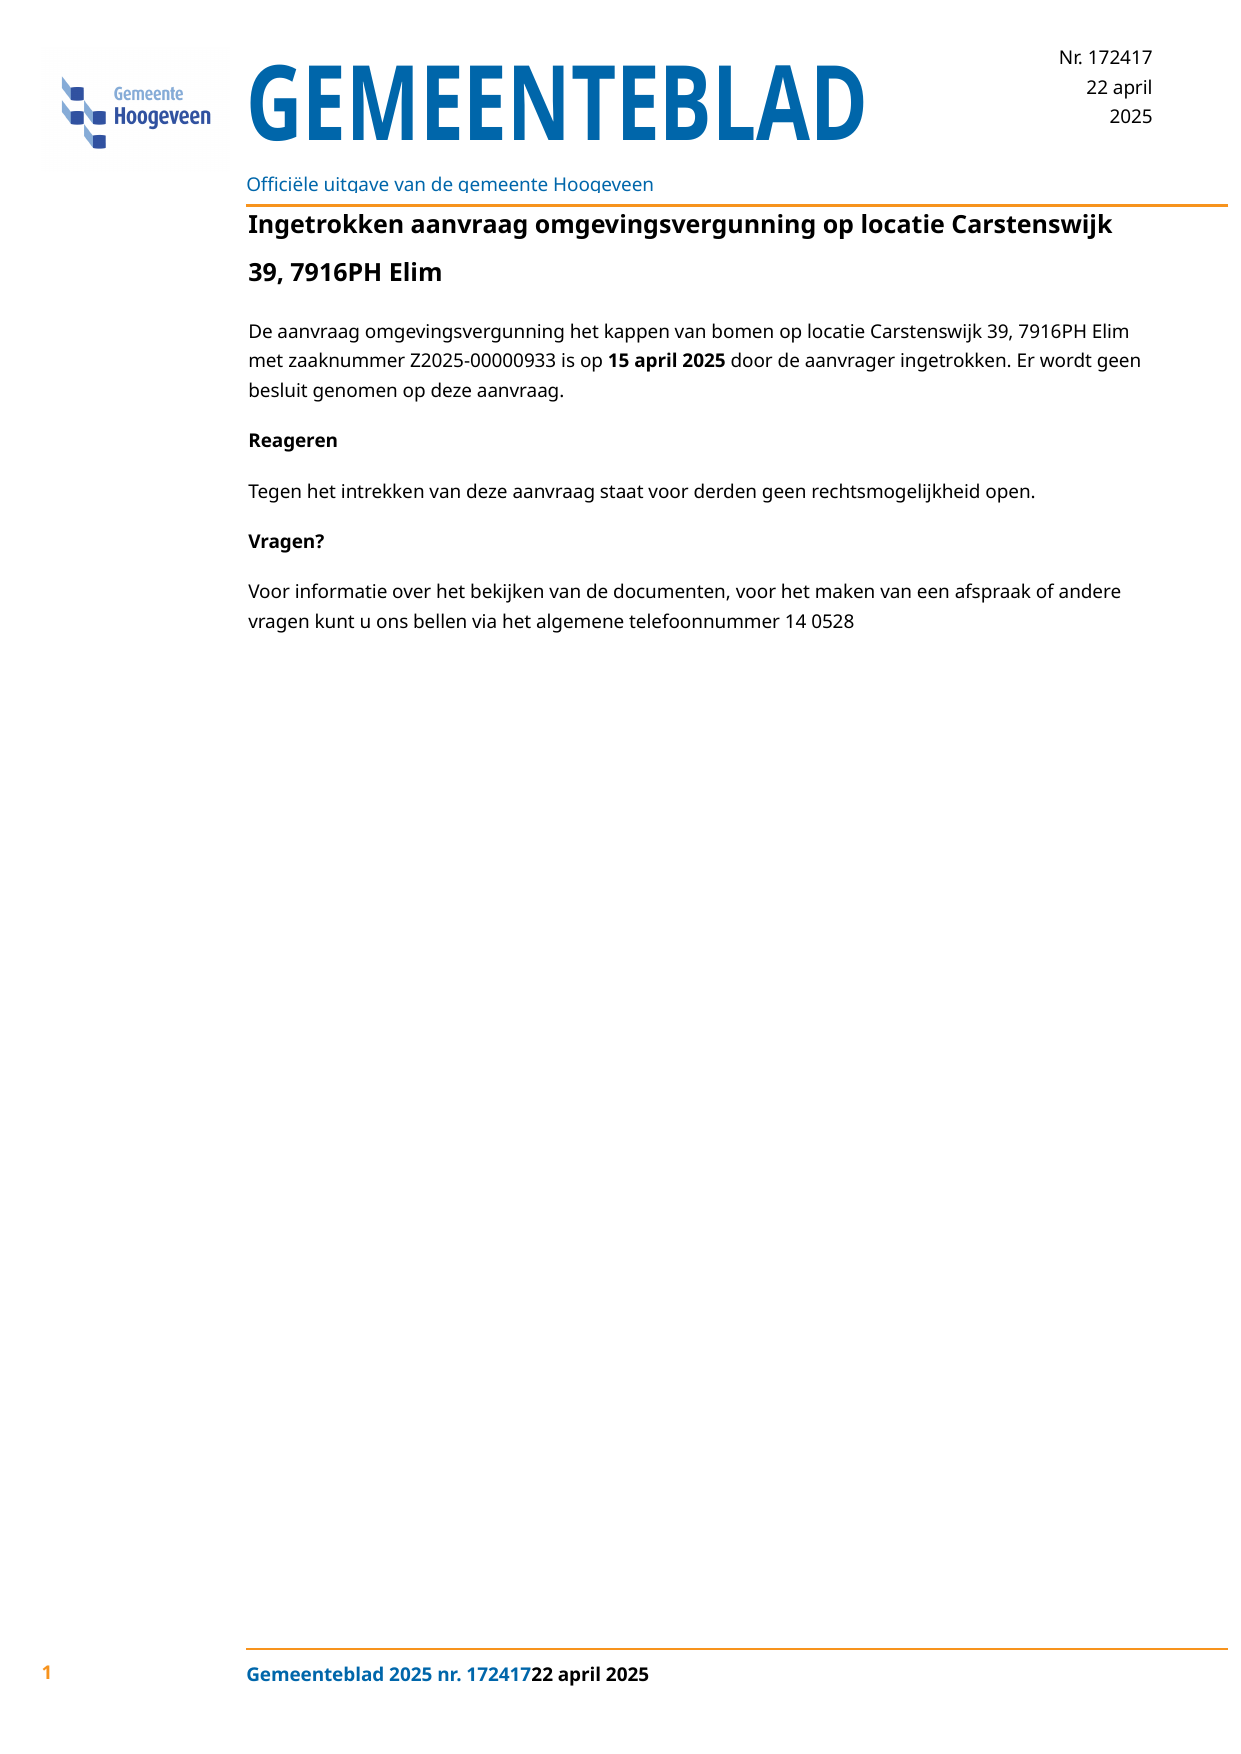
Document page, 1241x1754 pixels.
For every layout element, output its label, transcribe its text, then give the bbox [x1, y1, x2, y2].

picture [41, 47, 231, 172]
text Ingetrokken aanvraag omgevingsvergunning op locatie Carstenswijk 39, 7916PH Elim [248, 207, 1152, 288]
text Reageren [248, 427, 1152, 453]
text Voor informatie over het bekijken van de documenten, voor het maken van een afspraak of andere vragen kunt u ons bellen via het algemene telefoonnummer 14 0528 [248, 579, 1152, 634]
text De aanvraag omgevingsvergunning het kappen van bomen op locatie Carstenswijk 39, 7916PH Elim met zaaknummer Z2025-00000933 is op 15 april 2025 door de aanvrager ingetrokken. Er wordt geen besluit genomen op deze aanvraag. [248, 318, 1152, 403]
text Vragen? [248, 528, 1152, 554]
text Tegen het intrekken van deze aanvraag staat voor derden geen rechtsmogelijkheid open. [248, 478, 1152, 504]
